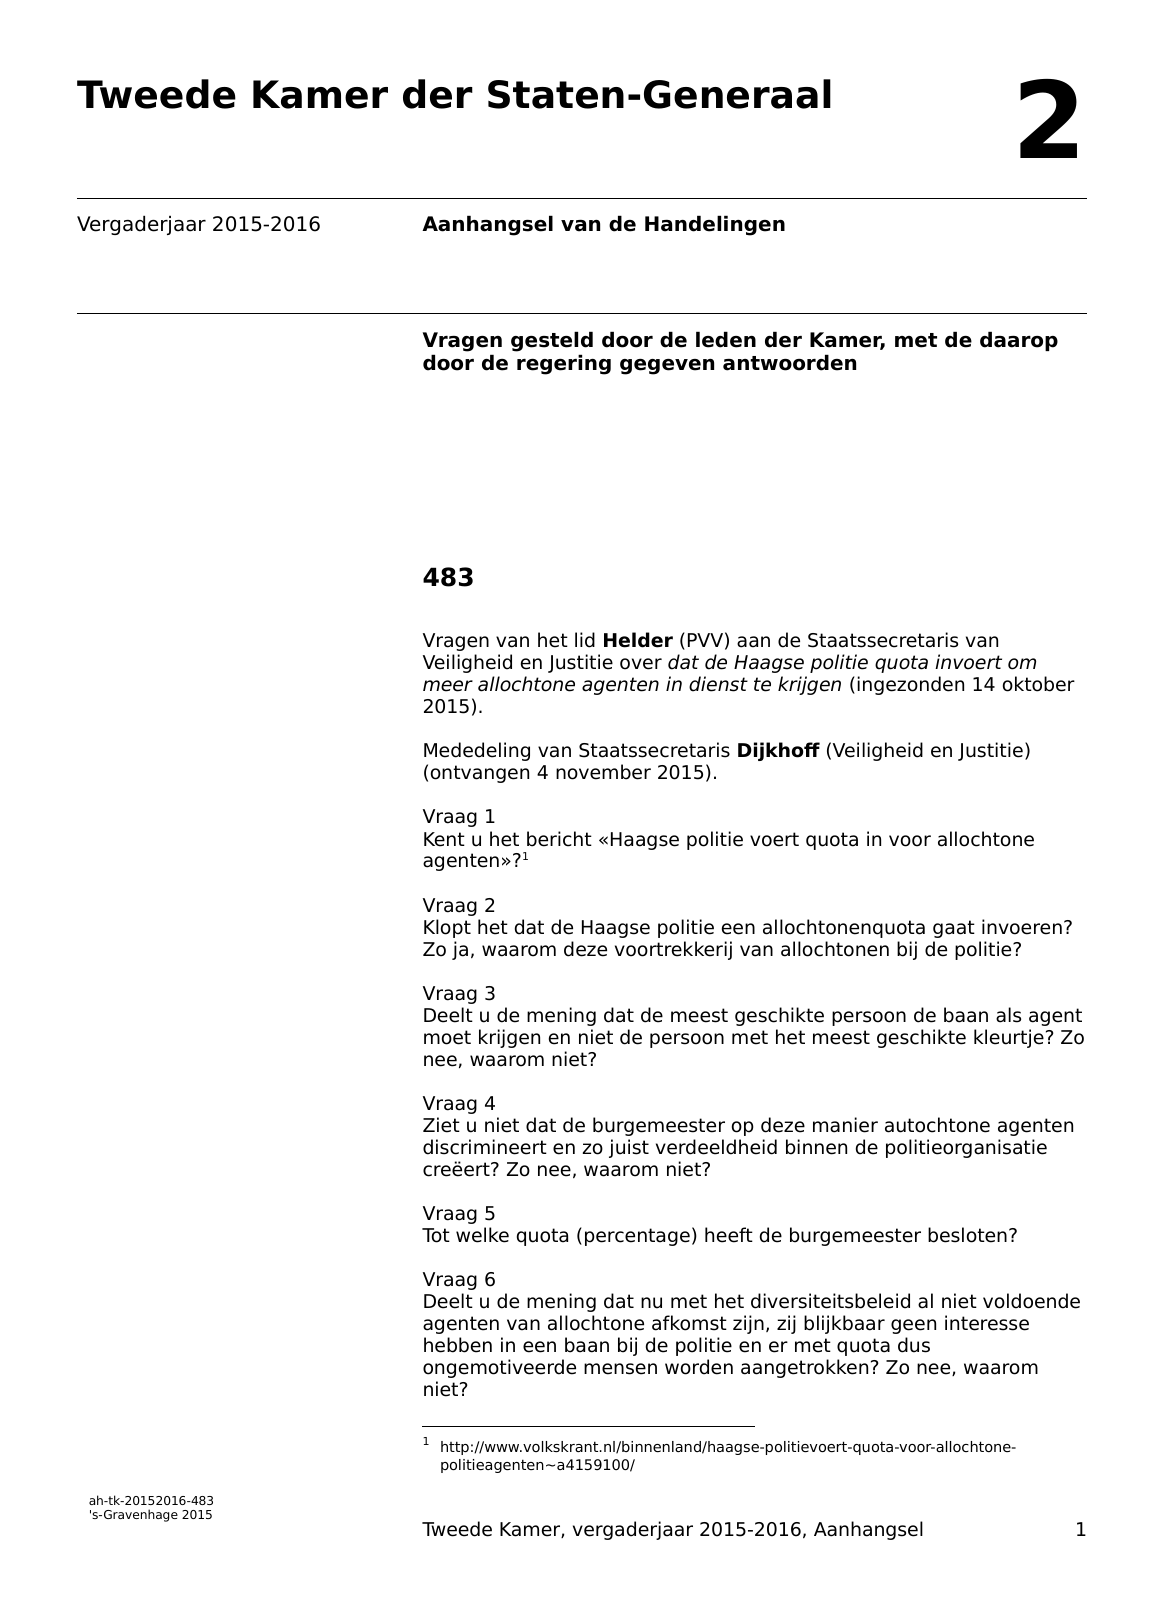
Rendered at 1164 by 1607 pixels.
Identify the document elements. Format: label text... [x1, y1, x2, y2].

text Mededeling van Staatssecretaris Dijkhoff (Veiligheid en Justitie) (ontvangen 4 november 2015). [422, 740, 1087, 784]
text Vraag 5 [422, 1203, 1087, 1225]
text Vraag 1 [422, 806, 1087, 828]
table_cell Vragen gesteld door de leden der Kamer, met de daarop door de regering gegeven antwoorden [422, 314, 1087, 375]
table_cell Vergaderjaar 2015-2016 [77, 199, 422, 313]
text 's-Gravenhage 2015 [88, 1508, 323, 1522]
text Tot welke quota (percentage) heeft de burgemeester besloten? [422, 1225, 1087, 1247]
text Vraag 3 [422, 983, 1087, 1005]
text Klopt het dat de Haagse politie een allochtonenquota gaat invoeren? Zo ja, waarom deze voortrekkerij van allochtonen bij de politie? [422, 917, 1087, 961]
table_cell Aanhangsel van de Handelingen [422, 199, 1087, 313]
text Deelt u de mening dat de meest geschikte persoon de baan als agent moet krijgen en niet de persoon met het meest geschikte kleurtje? Zo nee, waarom niet? [422, 1005, 1087, 1071]
table_header Tweede Kamer der Staten-Generaal [77, 59, 886, 198]
text Vraag 4 [422, 1093, 1087, 1115]
text ah-tk-20152016-483 [88, 1494, 323, 1508]
text Vraag 2 [422, 894, 1087, 917]
table_header 2 [886, 59, 1087, 198]
text Vraag 6 [422, 1269, 1087, 1291]
text http://www.volkskrant.nl/binnenland/haagse-politievoert-quota-voor-allochtone-politieagenten~a4159100/ [422, 1435, 1087, 1474]
text 483 [422, 563, 1087, 592]
table_cell [77, 314, 422, 375]
text Vragen van het lid Helder (PVV) aan de Staatssecretaris van Veiligheid en Justitie over dat de Haagse politie quota invoert om meer allochtone agenten in dienst te krijgen (ingezonden 14 oktober 2015). [422, 630, 1087, 718]
text Deelt u de mening dat nu met het diversiteitsbeleid al niet voldoende agenten van allochtone afkomst zijn, zij blijkbaar geen interesse hebben in een baan bij de politie en er met quota dus ongemotiveerde mensen worden aangetrokken? Zo nee, waarom niet? [422, 1291, 1087, 1401]
text Kent u het bericht «Haagse politie voert quota in voor allochtone agenten»? [422, 828, 1087, 872]
text Ziet u niet dat de burgemeester op deze manier autochtone agenten discrimineert en zo juist verdeeldheid binnen de politieorganisatie creëert? Zo nee, waarom niet? [422, 1115, 1087, 1181]
